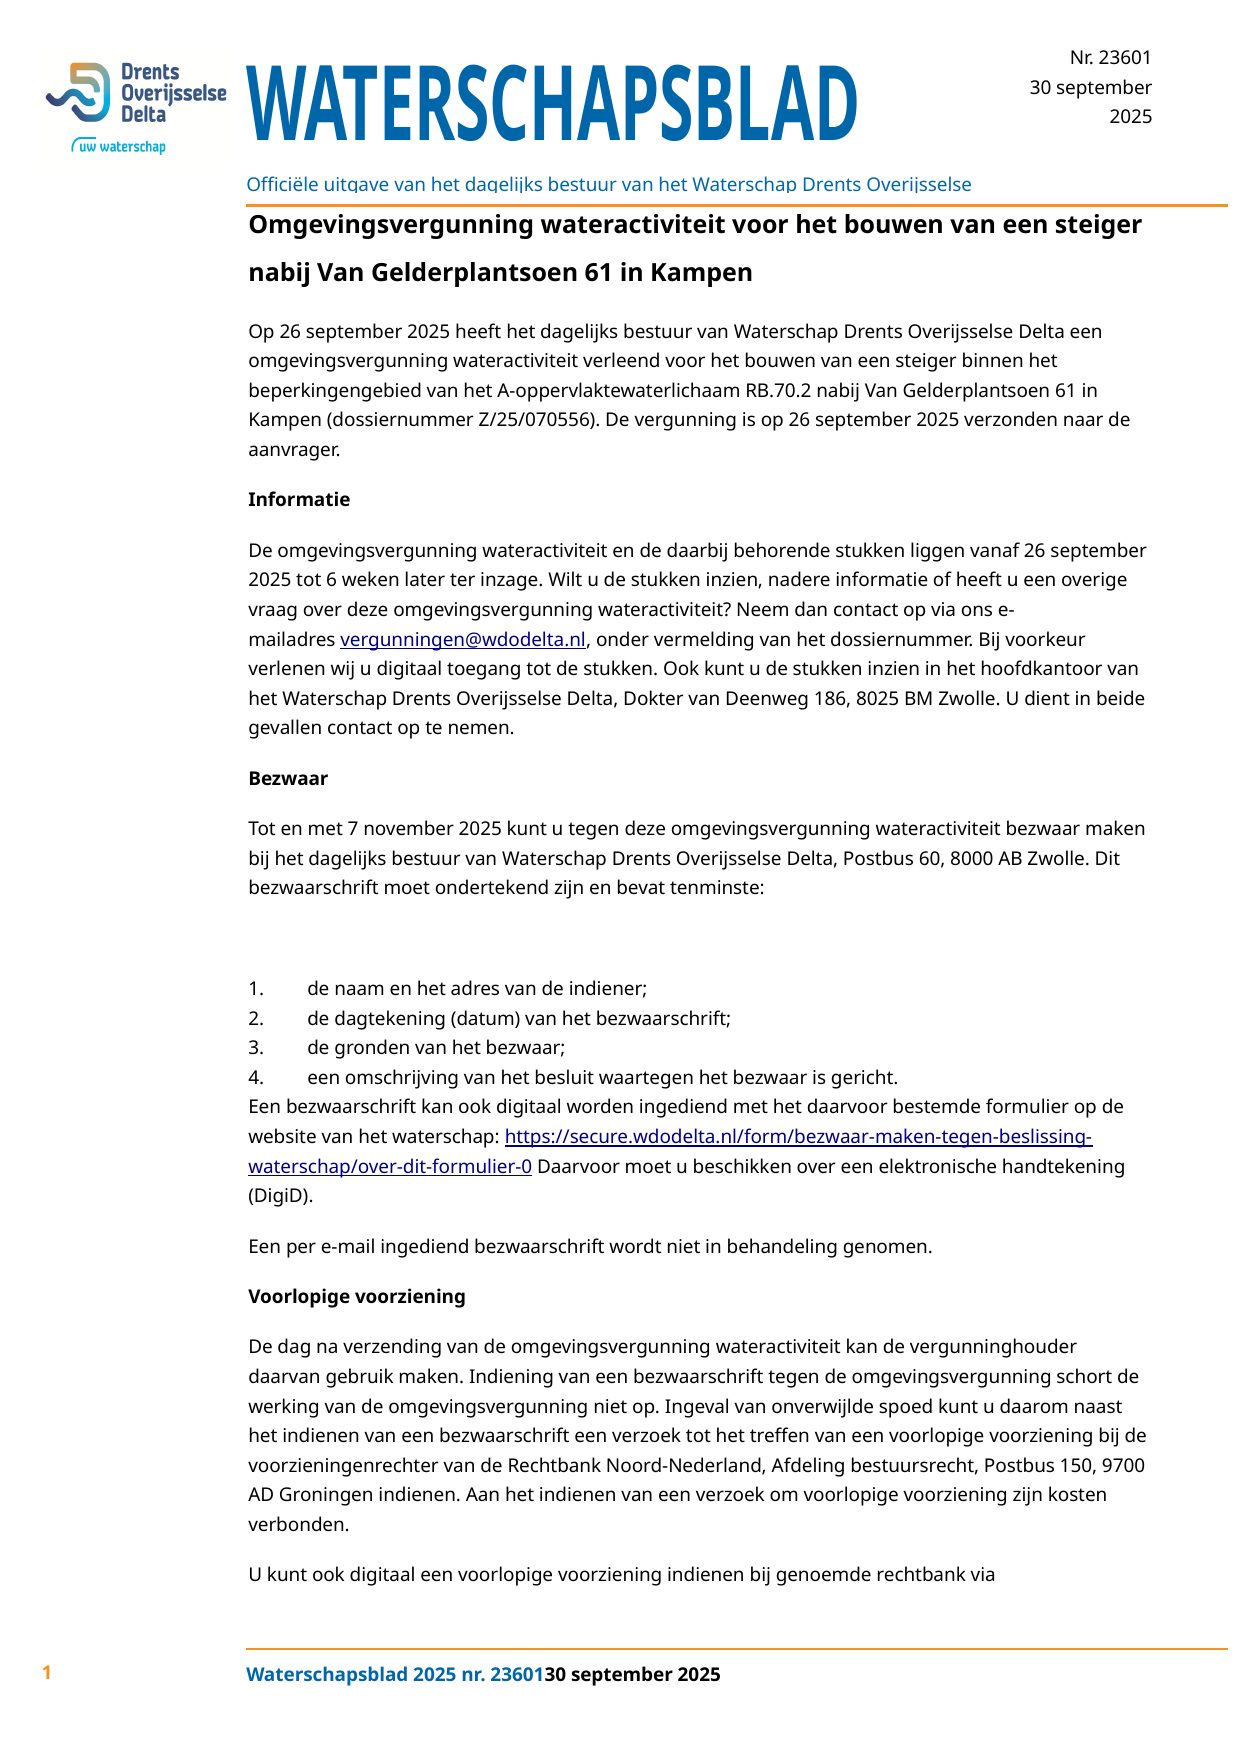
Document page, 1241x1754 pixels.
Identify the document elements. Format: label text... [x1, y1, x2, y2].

picture [41, 47, 231, 172]
text Informatie [248, 487, 1152, 512]
text Op 26 september 2025 heeft het dagelijks bestuur van Waterschap Drents Overijsselse Delta een omgevingsvergunning wateractiviteit verleend voor het bouwen van een steiger binnen het beperkingengebied van het A-oppervlaktewaterlichaam RB.70.2 nabij Van Gelderplantsoen 61 in Kampen (dossiernummer Z/25/070556). De vergunning is op 26 september 2025 verzonden naar de aanvrager. [248, 318, 1152, 462]
list de dagtekening (datum) van het bezwaarschrift; [248, 1005, 1152, 1031]
text Tot en met 7 november 2025 kunt u tegen deze omgevingsvergunning wateractiviteit bezwaar maken bij het dagelijks bestuur van Waterschap Drents Overijsselse Delta, Postbus 60, 8000 AB Zwolle. Dit bezwaarschrift moet ondertekend zijn en bevat tenminste: [248, 815, 1152, 900]
text Omgevingsvergunning wateractiviteit voor het bouwen van een steiger nabij Van Gelderplantsoen 61 in Kampen [248, 207, 1152, 288]
text Bezwaar [248, 765, 1152, 791]
text Voorlopige voorziening [248, 1283, 1152, 1309]
text Een bezwaarschrift kan ook digitaal worden ingediend met het daarvoor bestemde formulier op de website van het waterschap: https://secure.wdodelta.nl/form/bezwaar-maken-tegen-beslissing-waterschap/over-dit-formulier-0 Daarvoor moet u beschikken over een elektronische handtekening (DigiD). [248, 1094, 1152, 1208]
text U kunt ook digitaal een voorlopige voorziening indienen bij genoemde rechtbank via [248, 1562, 1152, 1587]
list de gronden van het bezwaar; [248, 1034, 1152, 1060]
text De dag na verzending van de omgevingsvergunning wateractiviteit kan de vergunninghouder daarvan gebruik maken. Indiening van een bezwaarschrift tegen de omgevingsvergunning schort de werking van de omgevingsvergunning niet op. Ingeval van onverwijlde spoed kunt u daarom naast het indienen van een bezwaarschrift een verzoek tot het treffen van een voorlopige voorziening bij de voorzieningenrechter van de Rechtbank Noord-Nederland, Afdeling bestuursrecht, Postbus 150, 9700 AD Groningen indienen. Aan het indienen van een verzoek om voorlopige voorziening zijn kosten verbonden. [248, 1334, 1152, 1537]
list een omschrijving van het besluit waartegen het bezwaar is gericht. [248, 1064, 1152, 1090]
list de naam en het adres van de indiener; [248, 975, 1152, 1001]
text Een per e-mail ingediend bezwaarschrift wordt niet in behandeling genomen. [248, 1233, 1152, 1259]
text De omgevingsvergunning wateractiviteit en de daarbij behorende stukken liggen vanaf 26 september 2025 tot 6 weken later ter inzage. Wilt u de stukken inzien, nadere informatie of heeft u een overige vraag over deze omgevingsvergunning wateractiviteit? Neem dan contact op via ons e-mailadres vergunningen@wdodelta.nl, onder vermelding van het dossiernummer. Bij voorkeur verlenen wij u digitaal toegang tot de stukken. Ook kunt u de stukken inzien in het hoofdkantoor van het Waterschap Drents Overijsselse Delta, Dokter van Deenweg 186, 8025 BM Zwolle. U dient in beide gevallen contact op te nemen. [248, 537, 1152, 740]
